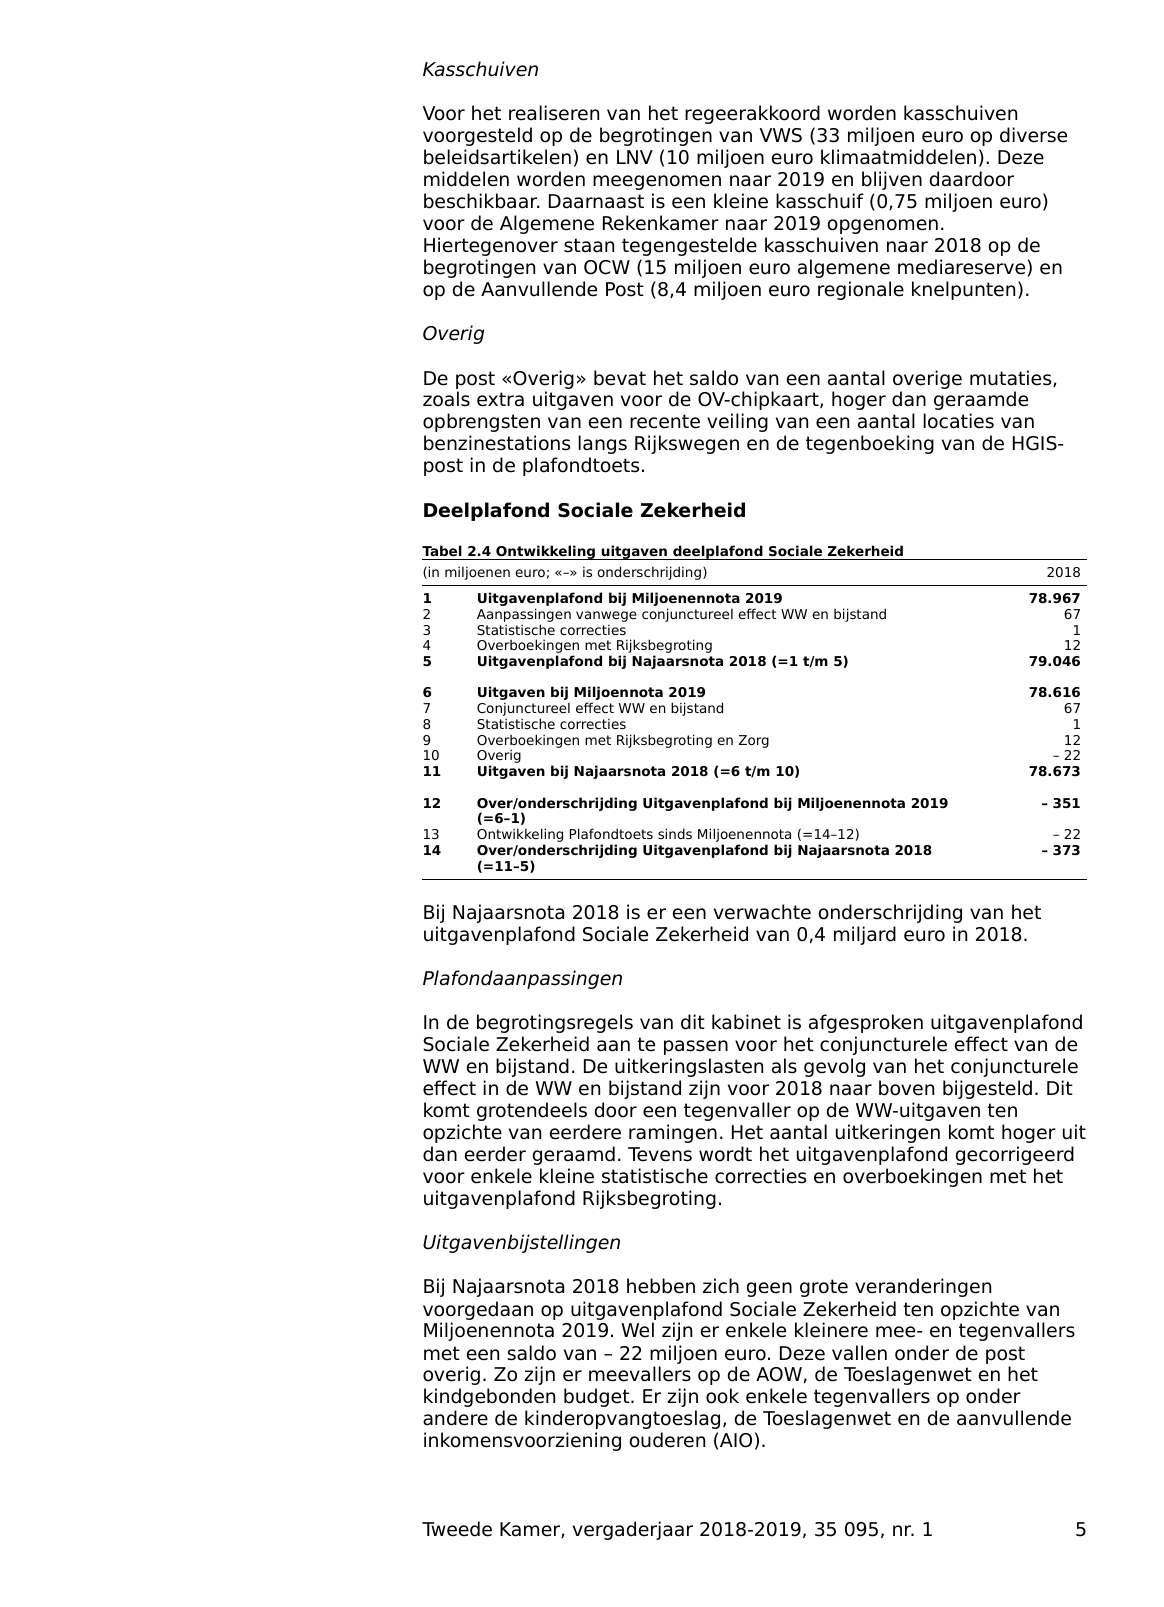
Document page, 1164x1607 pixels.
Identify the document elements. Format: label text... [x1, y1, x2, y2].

text Bij Najaarsnota 2018 is er een verwachte onderschrijding van het uitgavenplafond Sociale Zekerheid van 0,4 miljard euro in 2018. [422, 902, 1087, 946]
subtitle Overig [422, 323, 1087, 345]
table_cell Uitgavenplafond bij Najaarsnota 2018 (=1 t/m 5) [471, 654, 984, 669]
table_cell Overboekingen met Rijksbegroting en Zorg [471, 733, 984, 748]
table_cell 2 [422, 607, 471, 622]
table_cell Over/onderschrijding Uitgavenplafond bij Miljoenennota 2019 (=6–1) [471, 795, 984, 827]
subtitle Deelplafond Sociale Zekerheid [422, 499, 1087, 521]
text Voor het realiseren van het regeerakkoord worden kasschuiven voorgesteld op de begrotingen van VWS (33 miljoen euro op diverse beleidsartikelen) en LNV (10 miljoen euro klimaatmiddelen). Deze middelen worden meegenomen naar 2019 en blijven daardoor beschikbaar. Daarnaast is een kleine kasschuif (0,75 miljoen euro) voor de Algemene Rekenkamer naar 2019 opgenomen. Hiertegenover staan tegengestelde kasschuiven naar 2018 op de begrotingen van OCW (15 miljoen euro algemene mediareserve) en op de Aanvullende Post (8,4 miljoen euro regionale knelpunten). [422, 103, 1087, 301]
table_cell 5 [422, 654, 471, 669]
table_header Tabel 2.4 Ontwikkeling uitgaven deelplafond Sociale Zekerheid [422, 543, 1087, 559]
table_cell 67 [984, 701, 1087, 717]
table_cell 14 [422, 843, 471, 879]
table_cell (in miljoenen euro; «–» is onderschrijding) [422, 560, 984, 585]
table_cell [984, 670, 1087, 685]
table_cell 11 [422, 764, 471, 780]
table_cell – 22 [984, 748, 1087, 764]
table_cell Statistische correcties [471, 717, 984, 732]
table_cell [471, 780, 984, 795]
table_cell 13 [422, 827, 471, 843]
table_cell 3 [422, 623, 471, 638]
table_cell 4 [422, 638, 471, 654]
table_cell [422, 780, 471, 795]
subtitle Kasschuiven [422, 59, 1087, 81]
table_cell 1 [422, 586, 471, 607]
table_cell 78.967 [984, 586, 1087, 607]
table_cell 12 [422, 795, 471, 827]
text In de begrotingsregels van dit kabinet is afgesproken uitgavenplafond Sociale Zekerheid aan te passen voor het conjuncturele effect van de WW en bijstand. De uitkeringslasten als gevolg van het conjuncturele effect in de WW en bijstand zijn voor 2018 naar boven bijgesteld. Dit komt grotendeels door een tegenvaller op de WW-uitgaven ten opzichte van eerdere ramingen. Het aantal uitkeringen komt hoger uit dan eerder geraamd. Tevens wordt het uitgavenplafond gecorrigeerd voor enkele kleine statistische correcties en overboekingen met het uitgavenplafond Rijksbegroting. [422, 1012, 1087, 1210]
table_cell Aanpassingen vanwege conjunctureel effect WW en bijstand [471, 607, 984, 622]
table_cell 2018 [984, 560, 1087, 585]
table_cell 12 [984, 733, 1087, 748]
table_cell 1 [984, 623, 1087, 638]
table_cell 78.673 [984, 764, 1087, 780]
table_cell 10 [422, 748, 471, 764]
subtitle Uitgavenbijstellingen [422, 1232, 1087, 1254]
table_cell 1 [984, 717, 1087, 732]
table_cell 67 [984, 607, 1087, 622]
table_cell 78.616 [984, 685, 1087, 701]
table_cell Uitgaven bij Miljoennota 2019 [471, 685, 984, 701]
table_cell – 351 [984, 795, 1087, 827]
table_cell 8 [422, 717, 471, 732]
table_cell Over/onderschrijding Uitgavenplafond bij Najaarsnota 2018 (=11–5) [471, 843, 984, 879]
text Bij Najaarsnota 2018 hebben zich geen grote veranderingen voorgedaan op uitgavenplafond Sociale Zekerheid ten opzichte van Miljoenennota 2019. Wel zijn er enkele kleinere mee- en tegenvallers met een saldo van – 22 miljoen euro. Deze vallen onder de post overig. Zo zijn er meevallers op de AOW, de Toeslagenwet en het kindgebonden budget. Er zijn ook enkele tegenvallers op onder andere de kinderopvangtoeslag, de Toeslagenwet en de aanvullende inkomensvoorziening ouderen (AIO). [422, 1276, 1087, 1452]
table_cell [422, 670, 471, 685]
table_cell Overig [471, 748, 984, 764]
table_cell 9 [422, 733, 471, 748]
table_cell 12 [984, 638, 1087, 654]
table_cell 79.046 [984, 654, 1087, 669]
table_cell Uitgavenplafond bij Miljoenennota 2019 [471, 586, 984, 607]
table_cell Statistische correcties [471, 623, 984, 638]
table_cell [984, 780, 1087, 795]
text De post «Overig» bevat het saldo van een aantal overige mutaties, zoals extra uitgaven voor de OV-chipkaart, hoger dan geraamde opbrengsten van een recente veiling van een aantal locaties van benzinestations langs Rijkswegen en de tegenboeking van de HGIS-post in de plafondtoets. [422, 367, 1087, 477]
table_cell Conjunctureel effect WW en bijstand [471, 701, 984, 717]
table_cell – 373 [984, 843, 1087, 879]
subtitle Plafondaanpassingen [422, 968, 1087, 990]
table_cell [471, 670, 984, 685]
table_cell Ontwikkeling Plafondtoets sinds Miljoenennota (=14–12) [471, 827, 984, 843]
table_cell – 22 [984, 827, 1087, 843]
table_cell Overboekingen met Rijksbegroting [471, 638, 984, 654]
table_cell 7 [422, 701, 471, 717]
table_cell Uitgaven bij Najaarsnota 2018 (=6 t/m 10) [471, 764, 984, 780]
table_cell 6 [422, 685, 471, 701]
